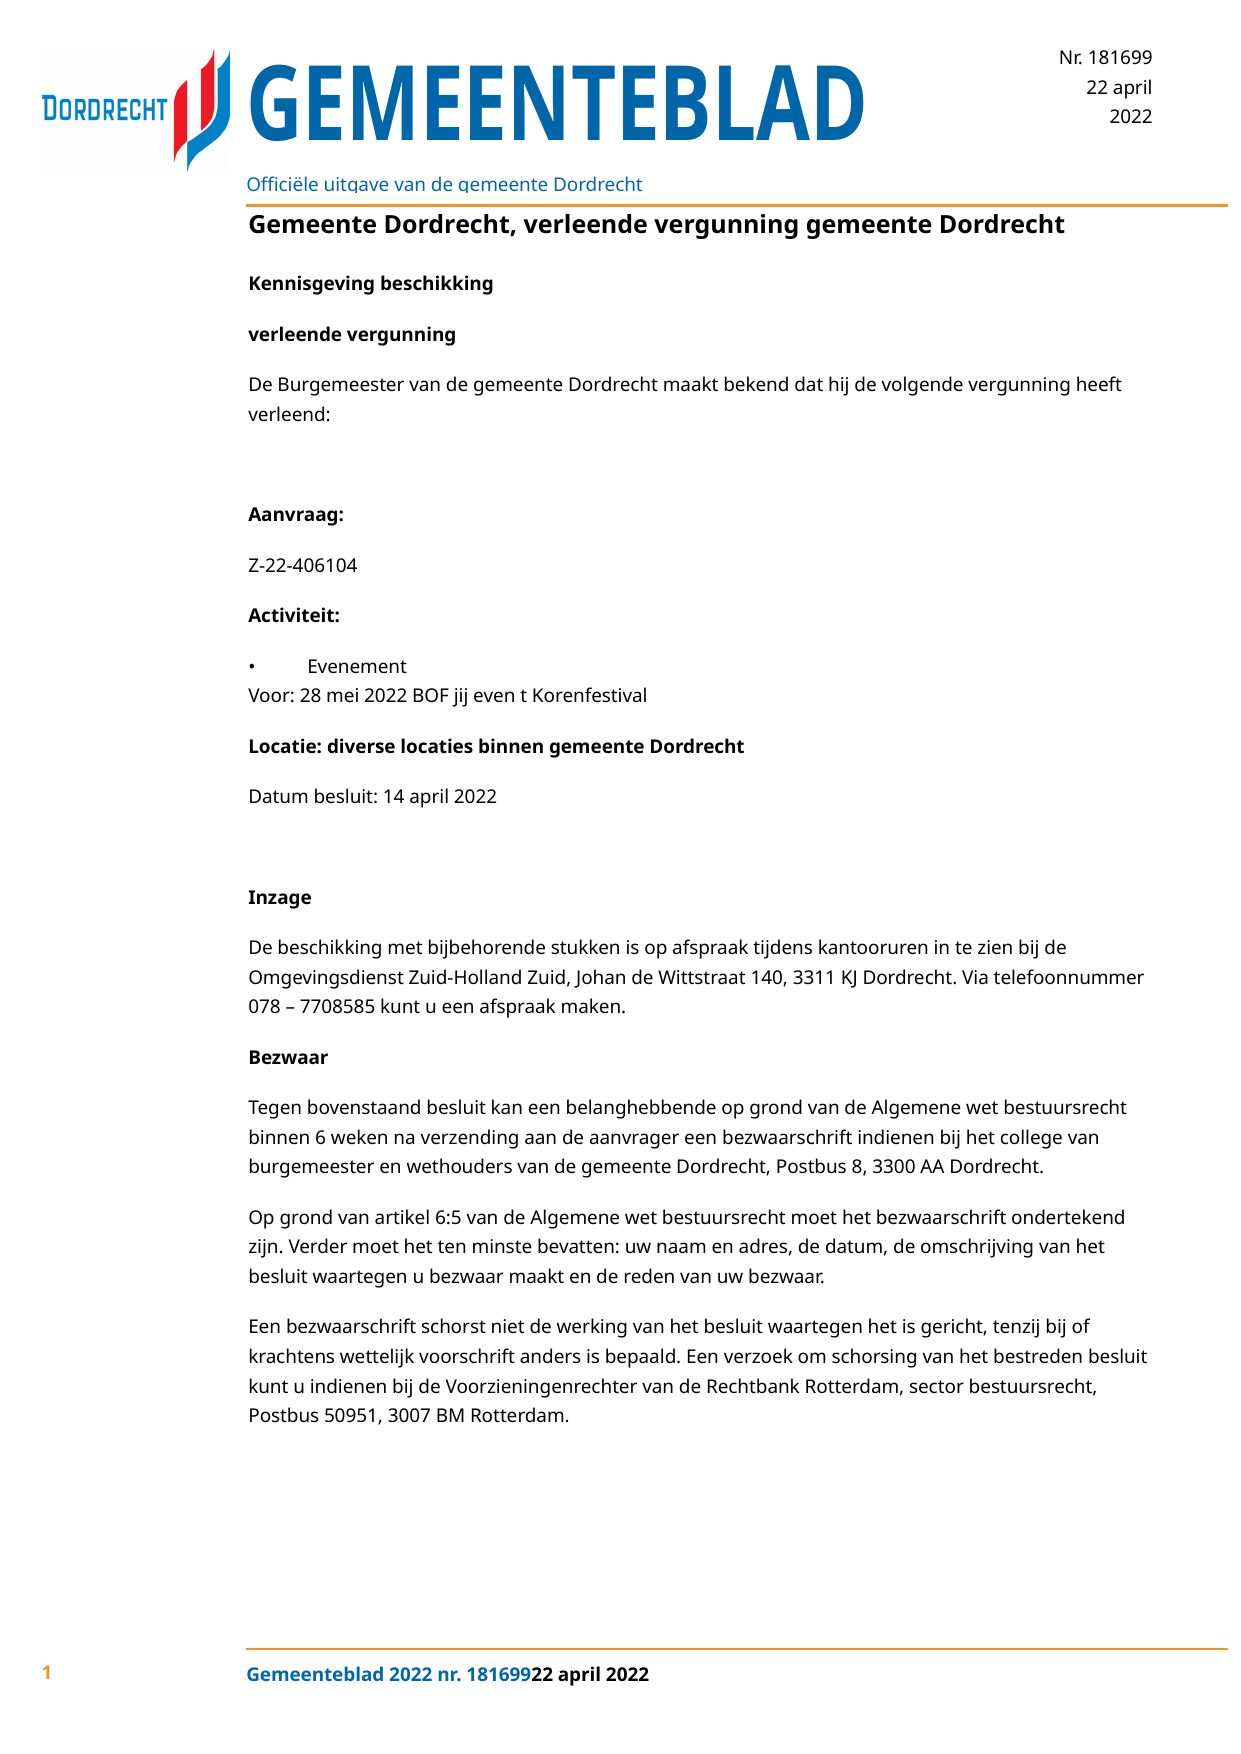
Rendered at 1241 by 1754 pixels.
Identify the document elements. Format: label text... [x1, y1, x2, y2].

text Bezwaar [248, 1044, 1152, 1070]
text Gemeente Dordrecht, verleende vergunning gemeente Dordrecht [248, 207, 1152, 241]
text Datum besluit: 14 april 2022 [248, 783, 1152, 809]
text Locatie: diverse locaties binnen gemeente Dordrecht [248, 733, 1152, 758]
text Een bezwaarschrift schorst niet de werking van het besluit waartegen het is gericht, tenzij bij of krachtens wettelijk voorschrift anders is bepaald. Een verzoek om schorsing van het bestreden besluit kunt u indienen bij de Voorzieningenrechter van de Rechtbank Rotterdam, sector bestuursrecht, Postbus 50951, 3007 BM Rotterdam. [248, 1314, 1152, 1428]
text De beschikking met bijbehorende stukken is op afspraak tijdens kantooruren in te zien bij de Omgevingsdienst Zuid-Holland Zuid, Johan de Wittstraat 140, 3311 KJ Dordrecht. Via telefoonnummer 078 – 7708585 kunt u een afspraak maken. [248, 934, 1152, 1019]
text Activiteit: [248, 602, 1152, 628]
text Op grond van artikel 6:5 van de Algemene wet bestuursrecht moet het bezwaarschrift ondertekend zijn. Verder moet het ten minste bevatten: uw naam en adres, de datum, de omschrijving van het besluit waartegen u bezwaar maakt en de reden van uw bezwaar. [248, 1204, 1152, 1289]
text Aanvraag: [248, 502, 1152, 527]
text De Burgemeester van de gemeente Dordrecht maakt bekend dat hij de volgende vergunning heeft verleend: [248, 371, 1152, 426]
text Voor: 28 mei 2022 BOF jij even t Korenfestival [248, 682, 1152, 708]
text Inzage [248, 884, 1152, 910]
list Evenement [248, 653, 1152, 678]
picture [41, 47, 231, 172]
text Tegen bovenstaand besluit kan een belanghebbende op grond van de Algemene wet bestuursrecht binnen 6 weken na verzending aan de aanvrager een bezwaarschrift indienen bij het college van burgemeester en wethouders van de gemeente Dordrecht, Postbus 8, 3300 AA Dordrecht. [248, 1094, 1152, 1179]
text verleende vergunning [248, 321, 1152, 346]
text Kennisgeving beschikking [248, 270, 1152, 296]
text Z-22-406104 [248, 552, 1152, 578]
